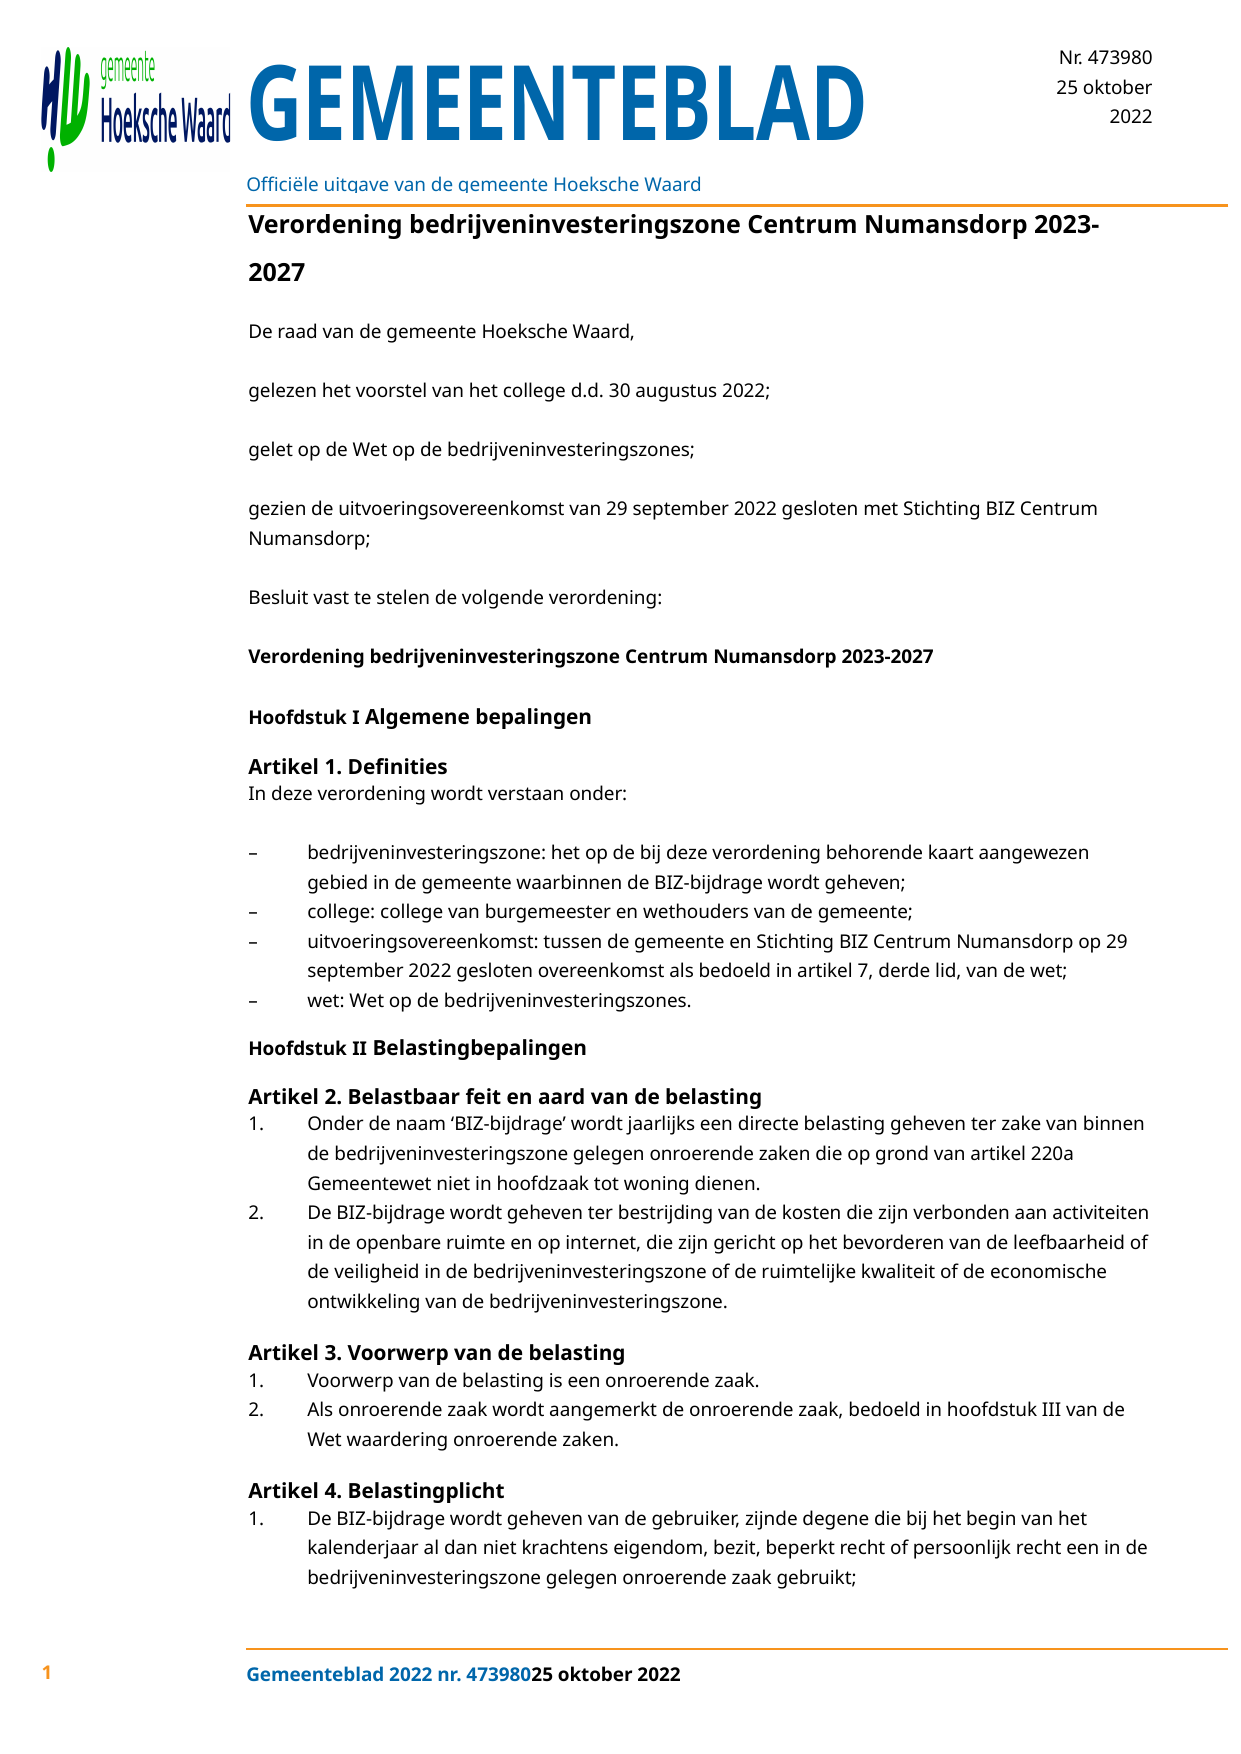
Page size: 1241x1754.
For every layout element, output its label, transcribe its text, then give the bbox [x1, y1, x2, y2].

list Als onroerende zaak wordt aangemerkt de onroerende zaak, bedoeld in hoofdstuk III van de Wet waardering onroerende zaken. [248, 1397, 1152, 1452]
list college: college van burgemeester en wethouders van de gemeente; [248, 898, 1152, 924]
text gelet op de Wet op de bedrijveninvesteringszones; [248, 436, 1152, 462]
text Artikel 3. Voorwerp van de belasting [248, 1338, 1152, 1367]
text Artikel 1. Definities [248, 752, 1152, 780]
text In deze verordening wordt verstaan onder: [248, 780, 1152, 806]
text Hoofdstuk I Algemene bepalingen [248, 702, 1152, 731]
text gelezen het voorstel van het college d.d. 30 augustus 2022; [248, 377, 1152, 403]
text Artikel 4. Belastingplicht [248, 1477, 1152, 1505]
text Verordening bedrijveninvesteringszone Centrum Numansdorp 2023-2027 [248, 207, 1152, 288]
list uitvoeringsovereenkomst: tussen de gemeente en Stichting BIZ Centrum Numansdorp op 29 september 2022 gesloten overeenkomst als bedoeld in artikel 7, derde lid, van de wet; [248, 928, 1152, 983]
list Onder de naam ‘BIZ-bijdrage’ wordt jaarlijks een directe belasting geheven ter zake van binnen de bedrijveninvesteringszone gelegen onroerende zaken die op grond van artikel 220a Gemeentewet niet in hoofdzaak tot woning dienen. [248, 1111, 1152, 1196]
list Voorwerp van de belasting is een onroerende zaak. [248, 1367, 1152, 1393]
text Artikel 2. Belastbaar feit en aard van de belasting [248, 1082, 1152, 1111]
text Verordening bedrijveninvesteringszone Centrum Numansdorp 2023-2027 [248, 643, 1152, 669]
text Hoofdstuk II Belastingbepalingen [248, 1033, 1152, 1061]
text gezien de uitvoeringsovereenkomst van 29 september 2022 gesloten met Stichting BIZ Centrum Numansdorp; [248, 495, 1152, 551]
list wet: Wet op de bedrijveninvesteringszones. [248, 987, 1152, 1013]
list De BIZ-bijdrage wordt geheven ter bestrijding van de kosten die zijn verbonden aan activiteiten in de openbare ruimte en op internet, die zijn gericht op het bevorderen van de leefbaarheid of de veiligheid in de bedrijveninvesteringszone of de ruimtelijke kwaliteit of de economische ontwikkeling van de bedrijveninvesteringszone. [248, 1199, 1152, 1314]
list bedrijveninvesteringszone: het op de bij deze verordening behorende kaart aangewezen gebied in de gemeente waarbinnen de BIZ-bijdrage wordt geheven; [248, 839, 1152, 895]
list De BIZ-bijdrage wordt geheven van de gebruiker, zijnde degene die bij het begin van het kalenderjaar al dan niet krachtens eigendom, bezit, beperkt recht of persoonlijk recht een in de bedrijveninvesteringszone gelegen onroerende zaak gebruikt; [248, 1505, 1152, 1590]
text Besluit vast te stelen de volgende verordening: [248, 584, 1152, 610]
picture [41, 47, 231, 172]
text De raad van de gemeente Hoeksche Waard, [248, 318, 1152, 344]
